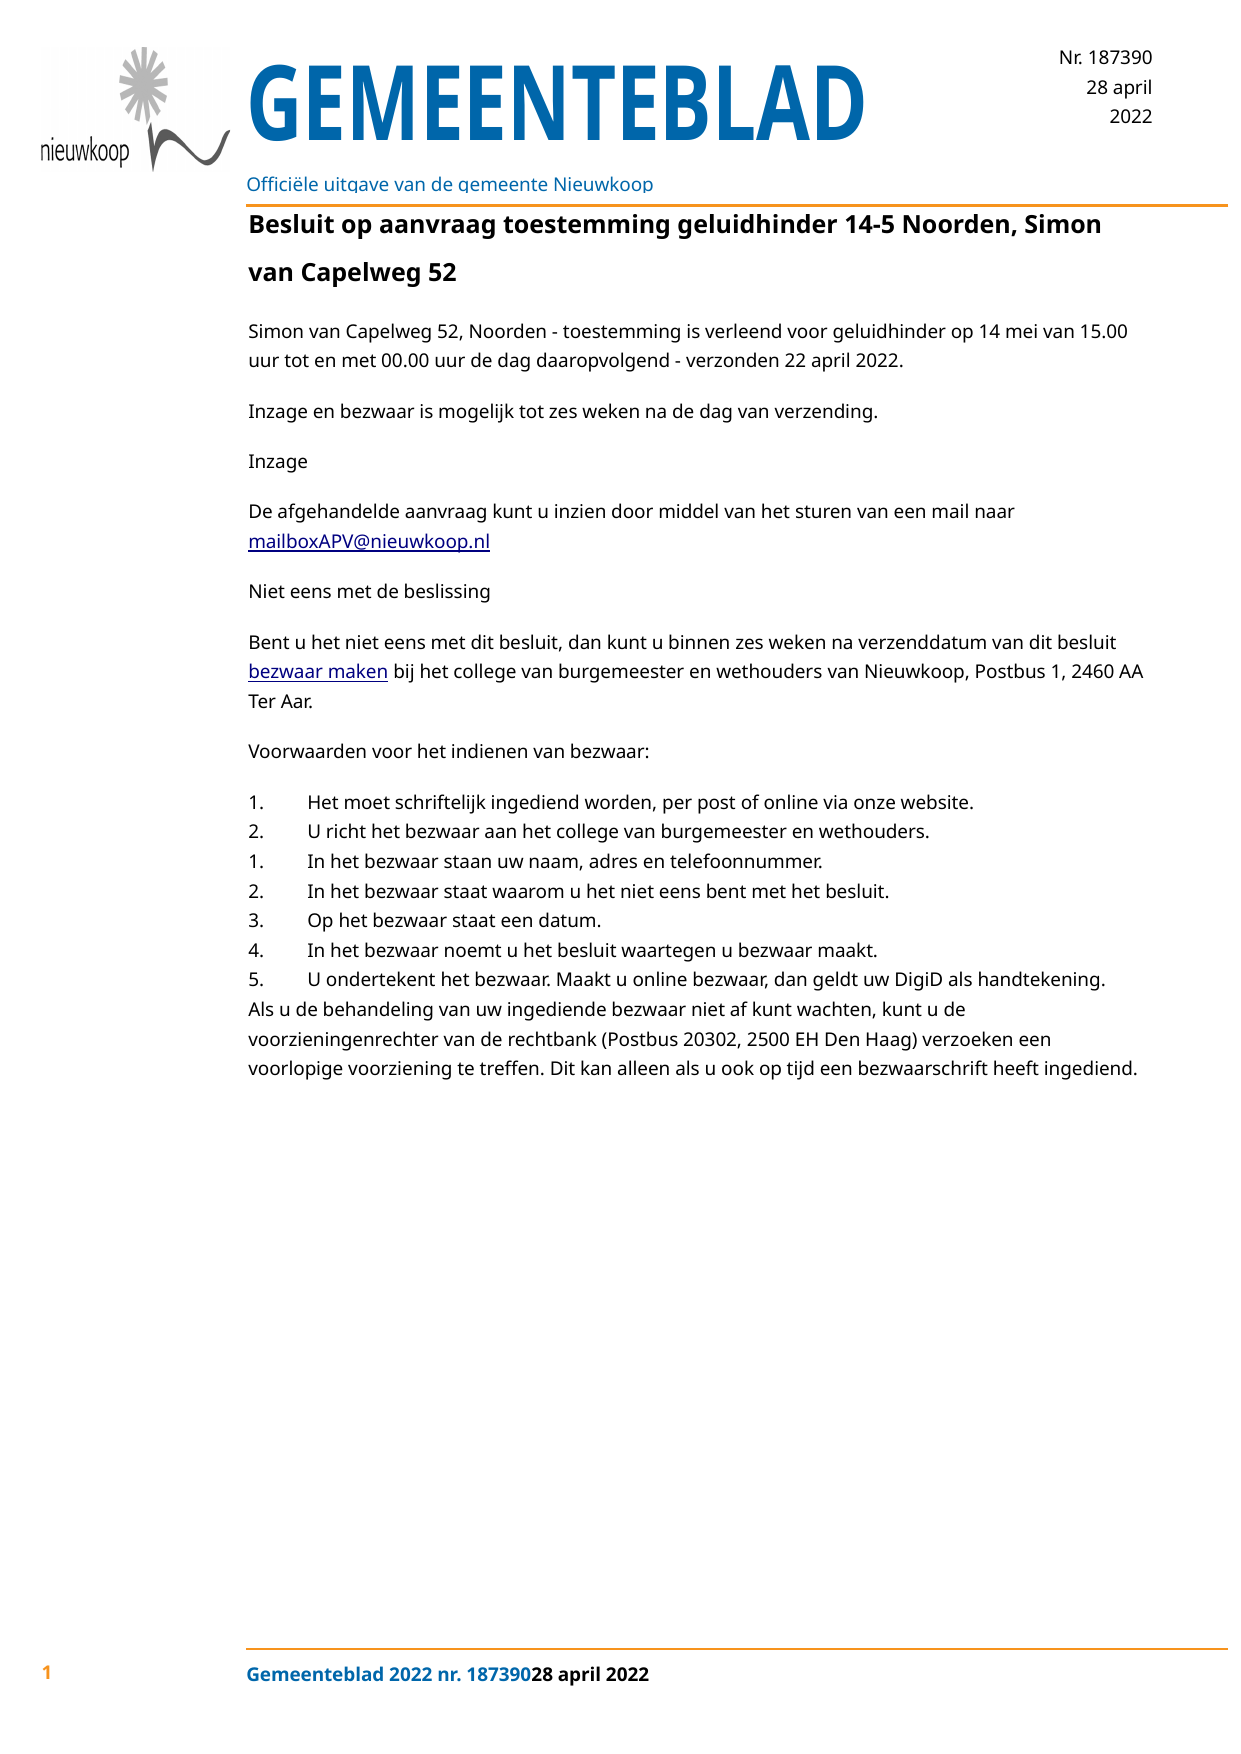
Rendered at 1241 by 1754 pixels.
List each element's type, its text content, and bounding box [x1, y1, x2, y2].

picture [41, 47, 231, 172]
list Op het bezwaar staat een datum. [248, 907, 1152, 933]
text Inzage [248, 448, 1152, 474]
list In het bezwaar staat waarom u het niet eens bent met het besluit. [248, 878, 1152, 904]
text Inzage en bezwaar is mogelijk tot zes weken na de dag van verzending. [248, 398, 1152, 424]
text Als u de behandeling van uw ingediende bezwaar niet af kunt wachten, kunt u de voorzieningenrechter van de rechtbank (Postbus 20302, 2500 EH Den Haag) verzoeken een voorlopige voorziening te treffen. Dit kan alleen als u ook op tijd een bezwaarschrift heeft ingediend. [248, 996, 1152, 1081]
text Voorwaarden voor het indienen van bezwaar: [248, 739, 1152, 764]
text De afgehandelde aanvraag kunt u inzien door middel van het sturen van een mail naar mailboxAPV@nieuwkoop.nl [248, 499, 1152, 554]
text Besluit op aanvraag toestemming geluidhinder 14-5 Noorden, Simon van Capelweg 52 [248, 207, 1152, 288]
list U richt het bezwaar aan het college van burgemeester en wethouders. [248, 819, 1152, 844]
list In het bezwaar noemt u het besluit waartegen u bezwaar maakt. [248, 937, 1152, 963]
text Niet eens met de beslissing [248, 579, 1152, 604]
list Het moet schriftelijk ingediend worden, per post of online via onze website. [248, 789, 1152, 815]
text Bent u het niet eens met dit besluit, dan kunt u binnen zes weken na verzenddatum van dit besluit bezwaar maken bij het college van burgemeester en wethouders van Nieuwkoop, Postbus 1, 2460 AA Ter Aar. [248, 629, 1152, 714]
text Simon van Capelweg 52, Noorden - toestemming is verleend voor geluidhinder op 14 mei van 15.00 uur tot en met 00.00 uur de dag daaropvolgend - verzonden 22 april 2022. [248, 318, 1152, 373]
list U ondertekent het bezwaar. Maakt u online bezwaar, dan geldt uw DigiD als handtekening. [248, 967, 1152, 992]
list In het bezwaar staan uw naam, adres en telefoonnummer. [248, 848, 1152, 874]
